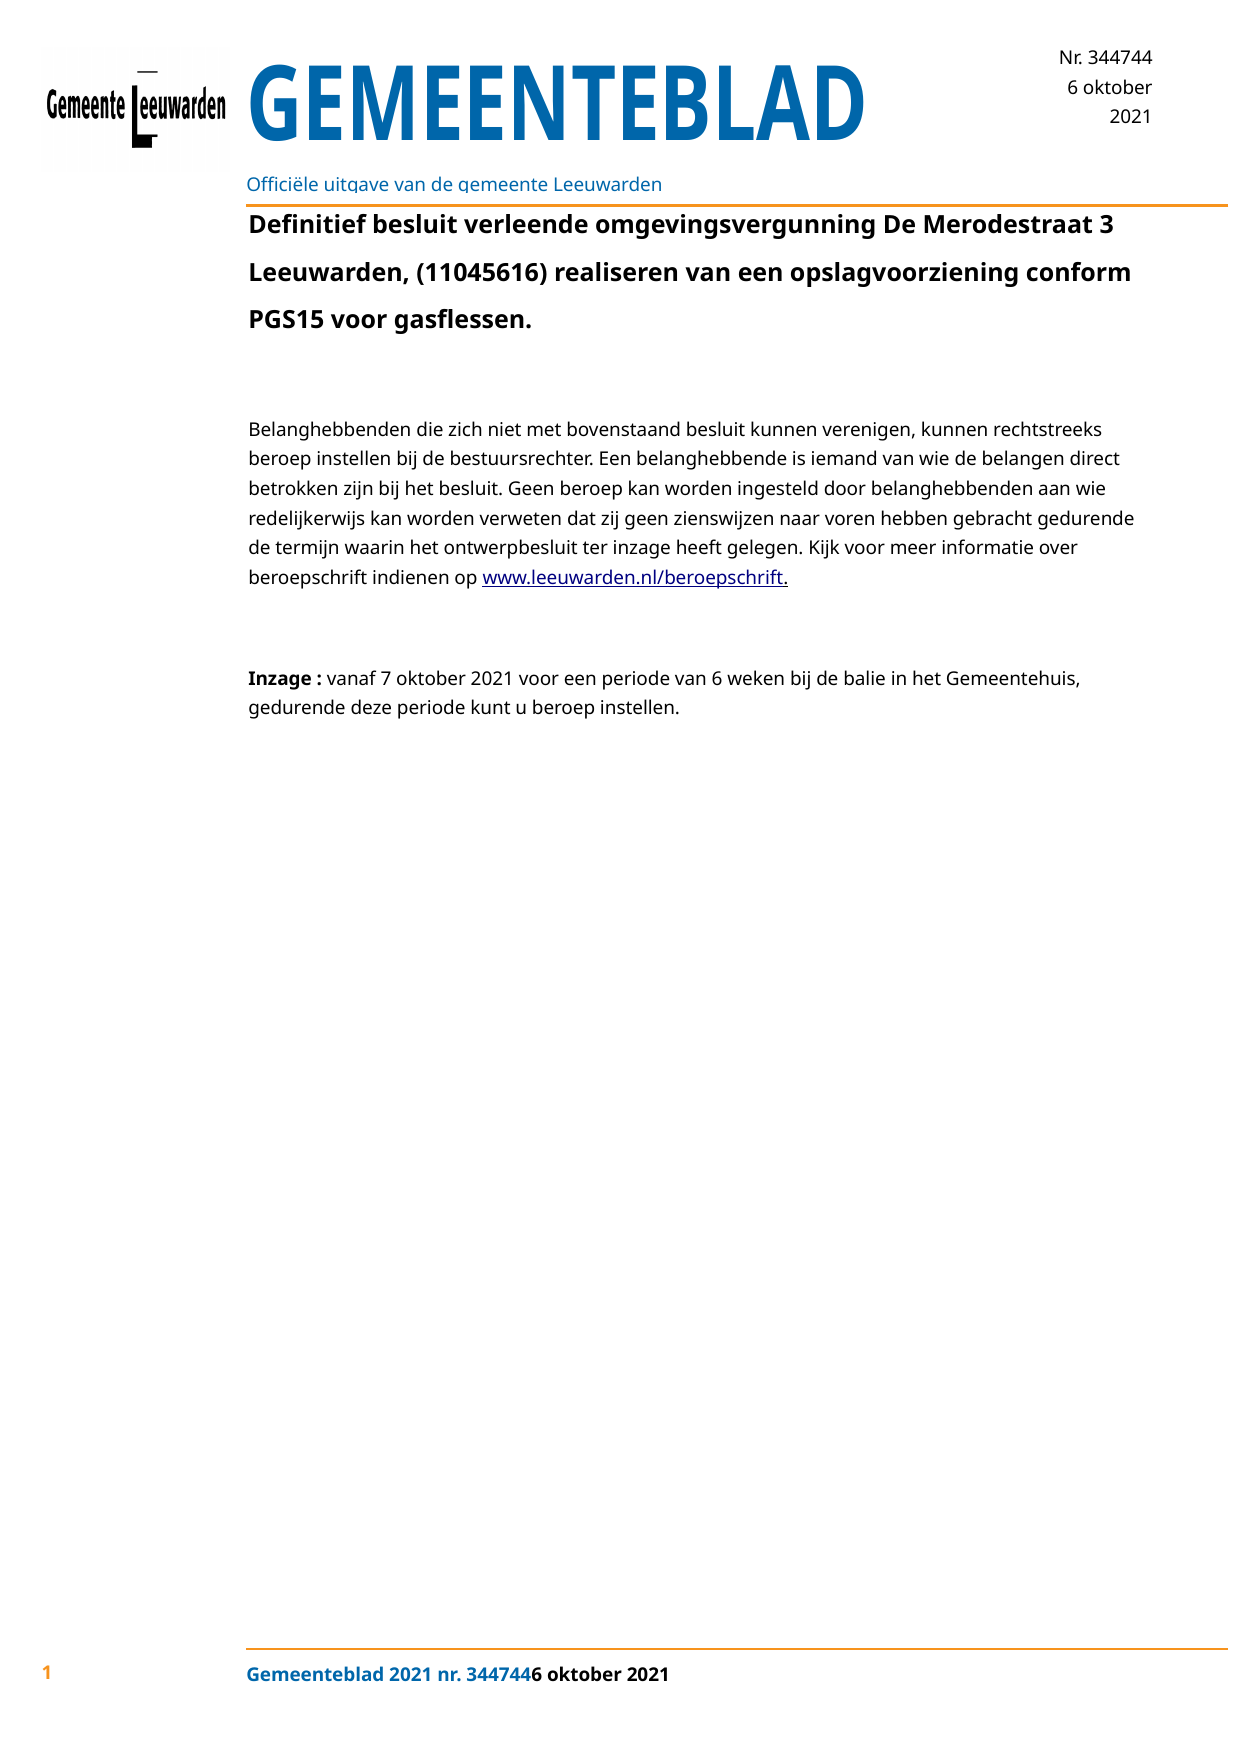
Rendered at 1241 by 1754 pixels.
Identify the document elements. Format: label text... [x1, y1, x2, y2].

text Belanghebbenden die zich niet met bovenstaand besluit kunnen verenigen, kunnen rechtstreeks beroep instellen bij de bestuursrechter. Een belanghebbende is iemand van wie de belangen direct betrokken zijn bij het besluit. Geen beroep kan worden ingesteld door belanghebbenden aan wie redelijkerwijs kan worden verweten dat zij geen zienswijzen naar voren hebben gebracht gedurende de termijn waarin het ontwerpbesluit ter inzage heeft gelegen. Kijk voor meer informatie over beroepschrift indienen op www.leeuwarden.nl/beroepschrift. [248, 416, 1152, 589]
text Inzage : vanaf 7 oktober 2021 voor een periode van 6 weken bij de balie in het Gemeentehuis, gedurende deze periode kunt u beroep instellen. [248, 665, 1152, 720]
text Definitief besluit verleende omgevingsvergunning De Merodestraat 3 Leeuwarden, (11045616) realiseren van een opslagvoorziening conform PGS15 voor gasflessen. [248, 207, 1152, 336]
picture [41, 47, 231, 172]
